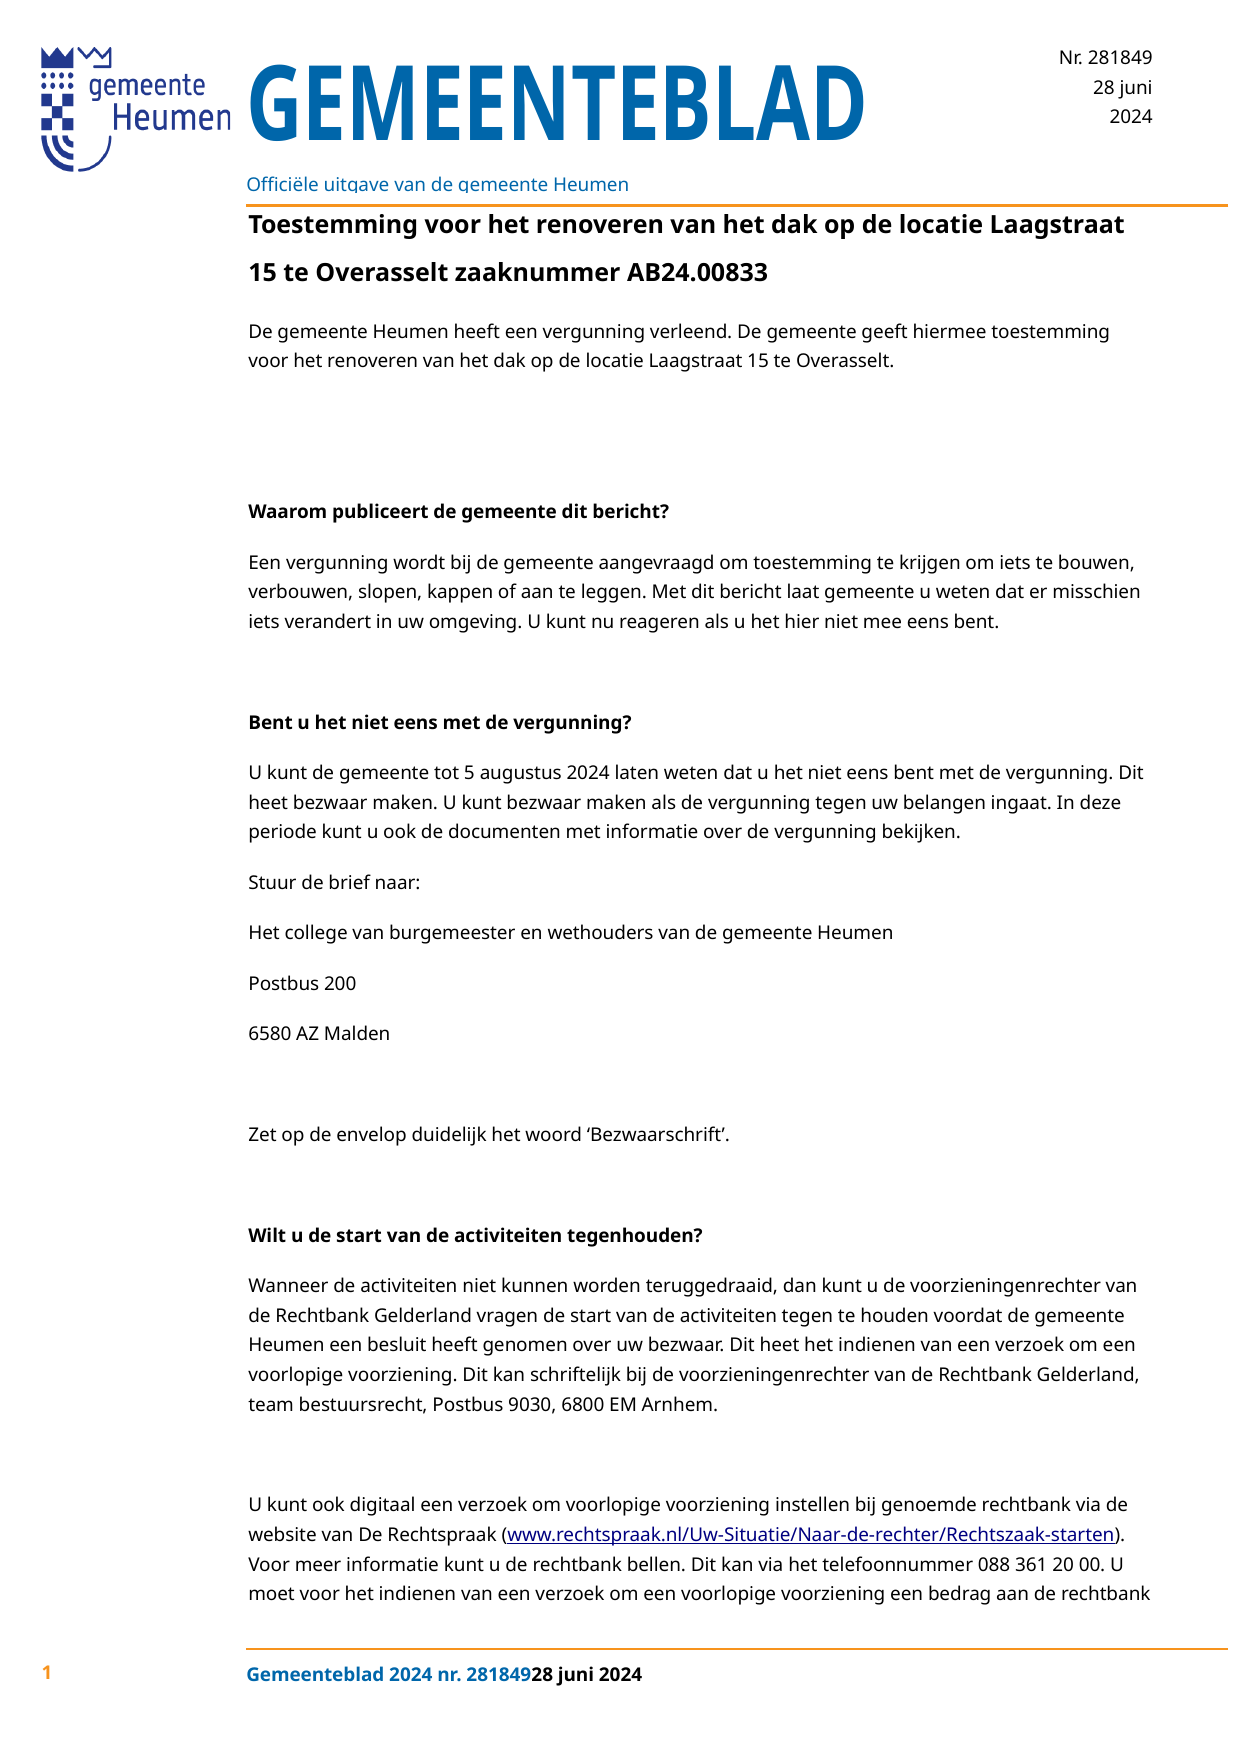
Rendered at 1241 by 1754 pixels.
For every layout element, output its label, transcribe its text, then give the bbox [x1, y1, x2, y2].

text Toestemming voor het renoveren van het dak op de locatie Laagstraat 15 te Overasselt zaaknummer AB24.00833 [248, 207, 1152, 288]
text De gemeente Heumen heeft een vergunning verleend. De gemeente geeft hiermee toestemming voor het renoveren van het dak op de locatie Laagstraat 15 te Overasselt. [248, 318, 1152, 373]
text Wanneer de activiteiten niet kunnen worden teruggedraaid, dan kunt u de voorzieningenrechter van de Rechtbank Gelderland vragen de start van de activiteiten tegen te houden voordat de gemeente Heumen een besluit heeft genomen over uw bezwaar. Dit heet het indienen van een verzoek om een voorlopige voorziening. Dit kan schriftelijk bij de voorzieningenrechter van de Rechtbank Gelderland, team bestuursrecht, Postbus 9030, 6800 EM Arnhem. [248, 1272, 1152, 1417]
text Bent u het niet eens met de vergunning? [248, 709, 1152, 735]
text Wilt u de start van de activiteiten tegenhouden? [248, 1222, 1152, 1248]
text Het college van burgemeester en wethouders van de gemeente Heumen [248, 919, 1152, 945]
text 6580 AZ Malden [248, 1020, 1152, 1046]
text U kunt de gemeente tot 5 augustus 2024 laten weten dat u het niet eens bent met de vergunning. Dit heet bezwaar maken. U kunt bezwaar maken als de vergunning tegen uw belangen ingaat. In deze periode kunt u ook de documenten met informatie over de vergunning bekijken. [248, 759, 1152, 844]
picture [41, 47, 231, 172]
text Zet op de envelop duidelijk het woord ‘Bezwaarschrift’. [248, 1121, 1152, 1147]
text Stuur de brief naar: [248, 869, 1152, 895]
text Een vergunning wordt bij de gemeente aangevraagd om toestemming te krijgen om iets te bouwen, verbouwen, slopen, kappen of aan te leggen. Met dit bericht laat gemeente u weten dat er misschien iets verandert in uw omgeving. U kunt nu reageren als u het hier niet mee eens bent. [248, 549, 1152, 634]
text U kunt ook digitaal een verzoek om voorlopige voorziening instellen bij genoemde rechtbank via de website van De Rechtspraak (www.rechtspraak.nl/Uw-Situatie/Naar-de-rechter/Rechtszaak-starten). Voor meer informatie kunt u de rechtbank bellen. Dit kan via het telefoonnummer 088 361 20 00. U moet voor het indienen van een verzoek om een voorlopige voorziening een bedrag aan de rechtbank [248, 1492, 1152, 1606]
text Postbus 200 [248, 970, 1152, 996]
text Waarom publiceert de gemeente dit bericht? [248, 499, 1152, 524]
